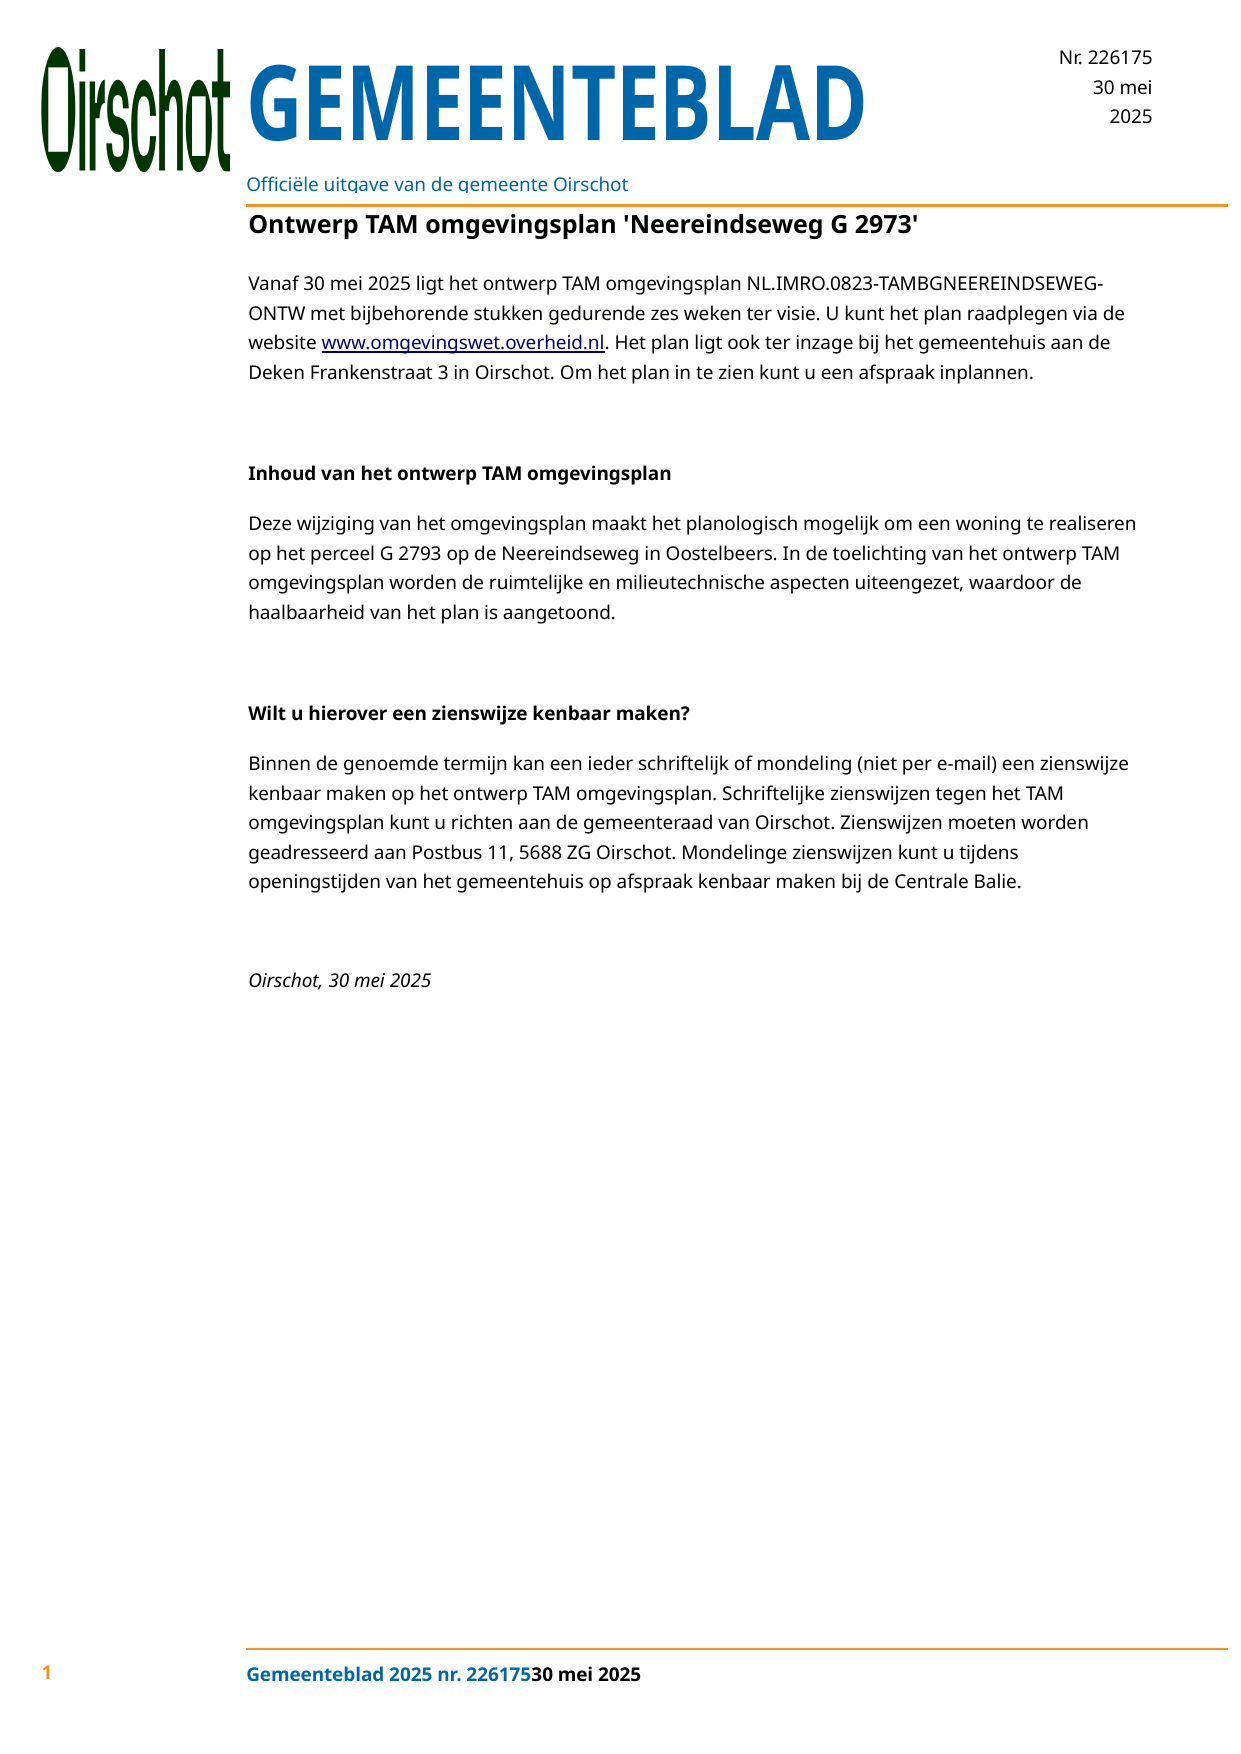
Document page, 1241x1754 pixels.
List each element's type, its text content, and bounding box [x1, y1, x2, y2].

picture [41, 47, 231, 172]
text Wilt u hierover een zienswijze kenbaar maken? [248, 700, 1152, 726]
text Deze wijziging van het omgevingsplan maakt het planologisch mogelijk om een woning te realiseren op het perceel G 2793 op de Neereindseweg in Oostelbeers. In de toelichting van het ontwerp TAM omgevingsplan worden de ruimtelijke en milieutechnische aspecten uiteengezet, waardoor de haalbaarheid van het plan is aangetoond. [248, 510, 1152, 625]
text Inhoud van het ontwerp TAM omgevingsplan [248, 460, 1152, 486]
text Vanaf 30 mei 2025 ligt het ontwerp TAM omgevingsplan NL.IMRO.0823-TAMBGNEEREINDSEWEG-ONTW met bijbehorende stukken gedurende zes weken ter visie. U kunt het plan raadplegen via de website www.omgevingswet.overheid.nl. Het plan ligt ook ter inzage bij het gemeentehuis aan de Deken Frankenstraat 3 in Oirschot. Om het plan in te zien kunt u een afspraak inplannen. [248, 270, 1152, 385]
text Binnen de genoemde termijn kan een ieder schriftelijk of mondeling (niet per e-mail) een zienswijze kenbaar maken op het ontwerp TAM omgevingsplan. Schriftelijke zienswijzen tegen het TAM omgevingsplan kunt u richten aan de gemeenteraad van Oirschot. Zienswijzen moeten worden geadresseerd aan Postbus 11, 5688 ZG Oirschot. Mondelinge zienswijzen kunt u tijdens openingstijden van het gemeentehuis op afspraak kenbaar maken bij de Centrale Balie. [248, 750, 1152, 894]
text Ontwerp TAM omgevingsplan 'Neereindseweg G 2973' [248, 207, 1152, 241]
text Oirschot, 30 mei 2025 [248, 967, 1152, 993]
